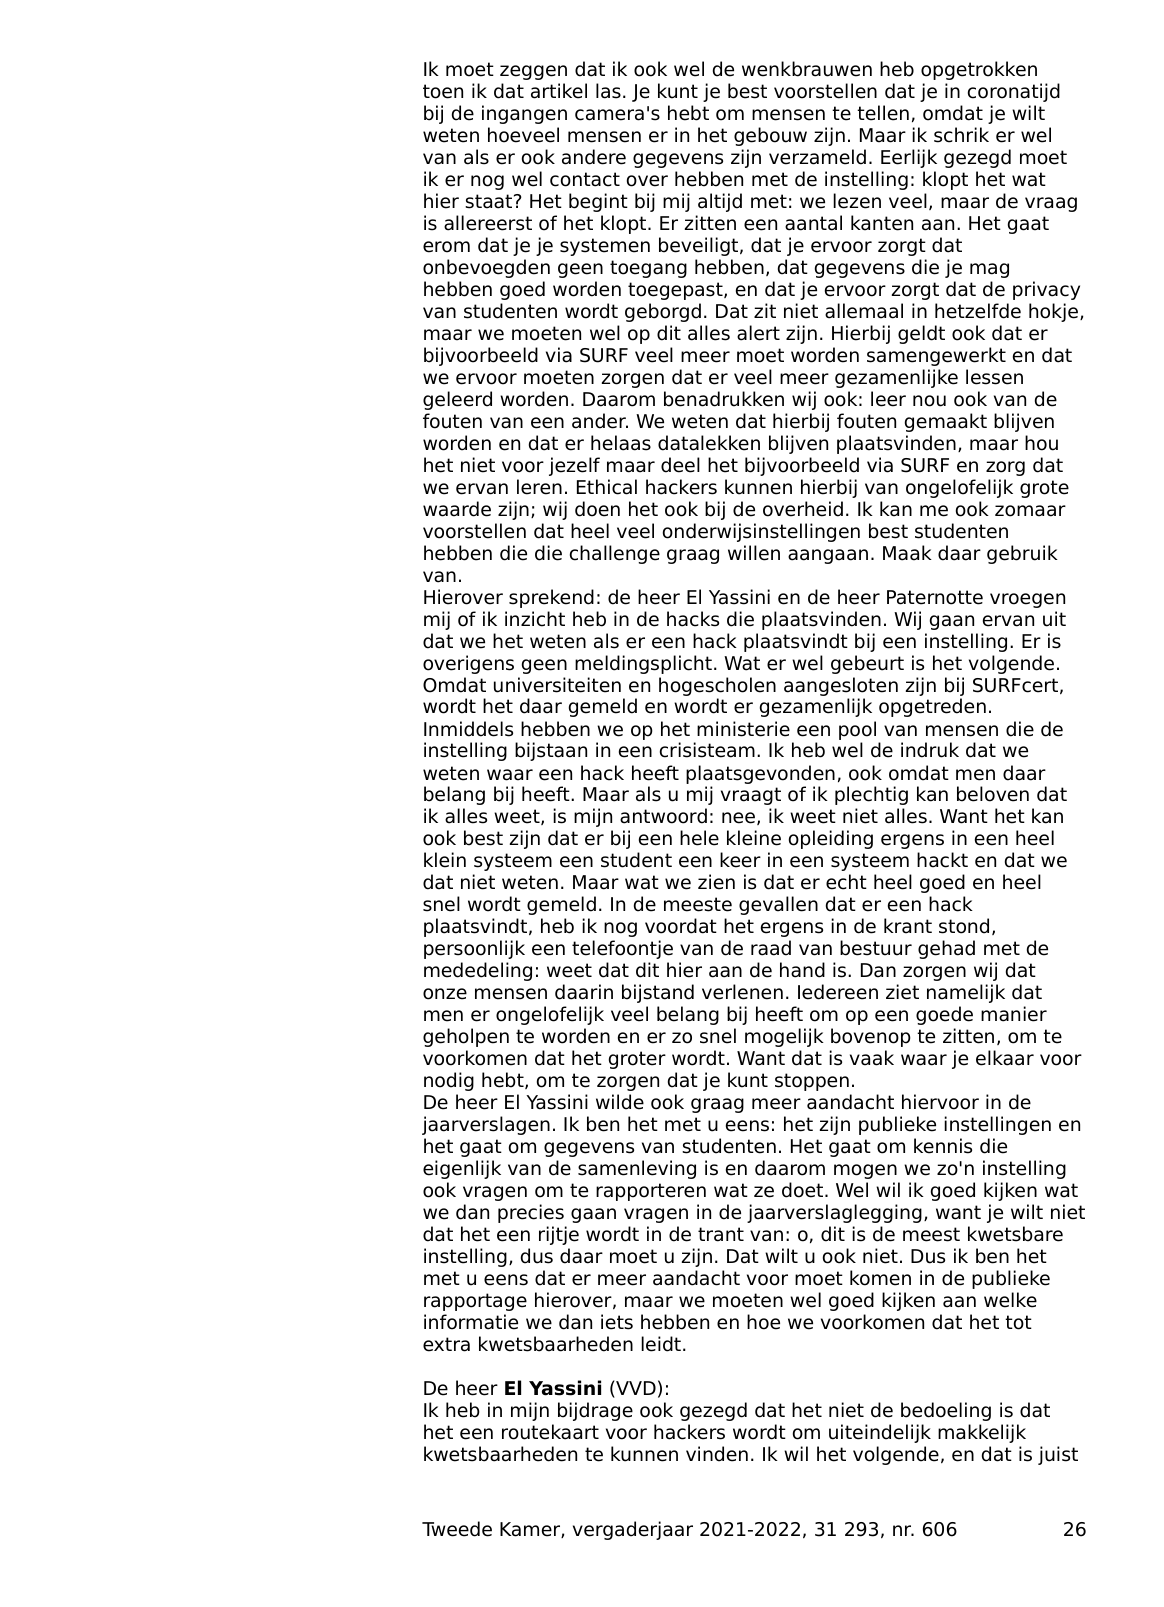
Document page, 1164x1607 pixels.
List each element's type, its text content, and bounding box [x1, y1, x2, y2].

text Ik heb in mijn bijdrage ook gezegd dat het niet de bedoeling is dat het een routekaart voor hackers wordt om uiteindelijk makkelijk kwetsbaarheden te kunnen vinden. Ik wil het volgende, en dat is juist [422, 1400, 1087, 1466]
text De heer El Yassini wilde ook graag meer aandacht hiervoor in de jaarverslagen. Ik ben het met u eens: het zijn publieke instellingen en het gaat om gegevens van studenten. Het gaat om kennis die eigenlijk van de samenleving is en daarom mogen we zo'n instelling ook vragen om te rapporteren wat ze doet. Wel wil ik goed kijken wat we dan precies gaan vragen in de jaarverslaglegging, want je wilt niet dat het een rijtje wordt in de trant van: o, dit is de meest kwetsbare instelling, dus daar moet u zijn. Dat wilt u ook niet. Dus ik ben het met u eens dat er meer aandacht voor moet komen in de publieke rapportage hierover, maar we moeten wel goed kijken aan welke informatie we dan iets hebben en hoe we voorkomen dat het tot extra kwetsbaarheden leidt. [422, 1092, 1087, 1356]
text Hierover sprekend: de heer El Yassini en de heer Paternotte vroegen mij of ik inzicht heb in de hacks die plaatsvinden. Wij gaan ervan uit dat we het weten als er een hack plaatsvindt bij een instelling. Er is overigens geen meldingsplicht. Wat er wel gebeurt is het volgende. Omdat universiteiten en hogescholen aangesloten zijn bij SURFcert, wordt het daar gemeld en wordt er gezamenlijk opgetreden. Inmiddels hebben we op het ministerie een pool van mensen die de instelling bijstaan in een crisisteam. Ik heb wel de indruk dat we weten waar een hack heeft plaatsgevonden, ook omdat men daar belang bij heeft. Maar als u mij vraagt of ik plechtig kan beloven dat ik alles weet, is mijn antwoord: nee, ik weet niet alles. Want het kan ook best zijn dat er bij een hele kleine opleiding ergens in een heel klein systeem een student een keer in een systeem hackt en dat we dat niet weten. Maar wat we zien is dat er echt heel goed en heel snel wordt gemeld. In de meeste gevallen dat er een hack plaatsvindt, heb ik nog voordat het ergens in de krant stond, persoonlijk een telefoontje van de raad van bestuur gehad met de mededeling: weet dat dit hier aan de hand is. Dan zorgen wij dat onze mensen daarin bijstand verlenen. Iedereen ziet namelijk dat men er ongelofelijk veel belang bij heeft om op een goede manier geholpen te worden en er zo snel mogelijk bovenop te zitten, om te voorkomen dat het groter wordt. Want dat is vaak waar je elkaar voor nodig hebt, om te zorgen dat je kunt stoppen. [422, 587, 1087, 1092]
text Ik moet zeggen dat ik ook wel de wenkbrauwen heb opgetrokken toen ik dat artikel las. Je kunt je best voorstellen dat je in coronatijd bij de ingangen camera's hebt om mensen te tellen, omdat je wilt weten hoeveel mensen er in het gebouw zijn. Maar ik schrik er wel van als er ook andere gegevens zijn verzameld. Eerlijk gezegd moet ik er nog wel contact over hebben met de instelling: klopt het wat hier staat? Het begint bij mij altijd met: we lezen veel, maar de vraag is allereerst of het klopt. Er zitten een aantal kanten aan. Het gaat erom dat je je systemen beveiligt, dat je ervoor zorgt dat onbevoegden geen toegang hebben, dat gegevens die je mag hebben goed worden toegepast, en dat je ervoor zorgt dat de privacy van studenten wordt geborgd. Dat zit niet allemaal in hetzelfde hokje, maar we moeten wel op dit alles alert zijn. Hierbij geldt ook dat er bijvoorbeeld via SURF veel meer moet worden samengewerkt en dat we ervoor moeten zorgen dat er veel meer gezamenlijke lessen geleerd worden. Daarom benadrukken wij ook: leer nou ook van de fouten van een ander. We weten dat hierbij fouten gemaakt blijven worden en dat er helaas datalekken blijven plaatsvinden, maar hou het niet voor jezelf maar deel het bijvoorbeeld via SURF en zorg dat we ervan leren. Ethical hackers kunnen hierbij van ongelofelijk grote waarde zijn; wij doen het ook bij de overheid. Ik kan me ook zomaar voorstellen dat heel veel onderwijsinstellingen best studenten hebben die die challenge graag willen aangaan. Maak daar gebruik van. [422, 59, 1087, 587]
text De heer El Yassini (VVD): [422, 1378, 1087, 1400]
